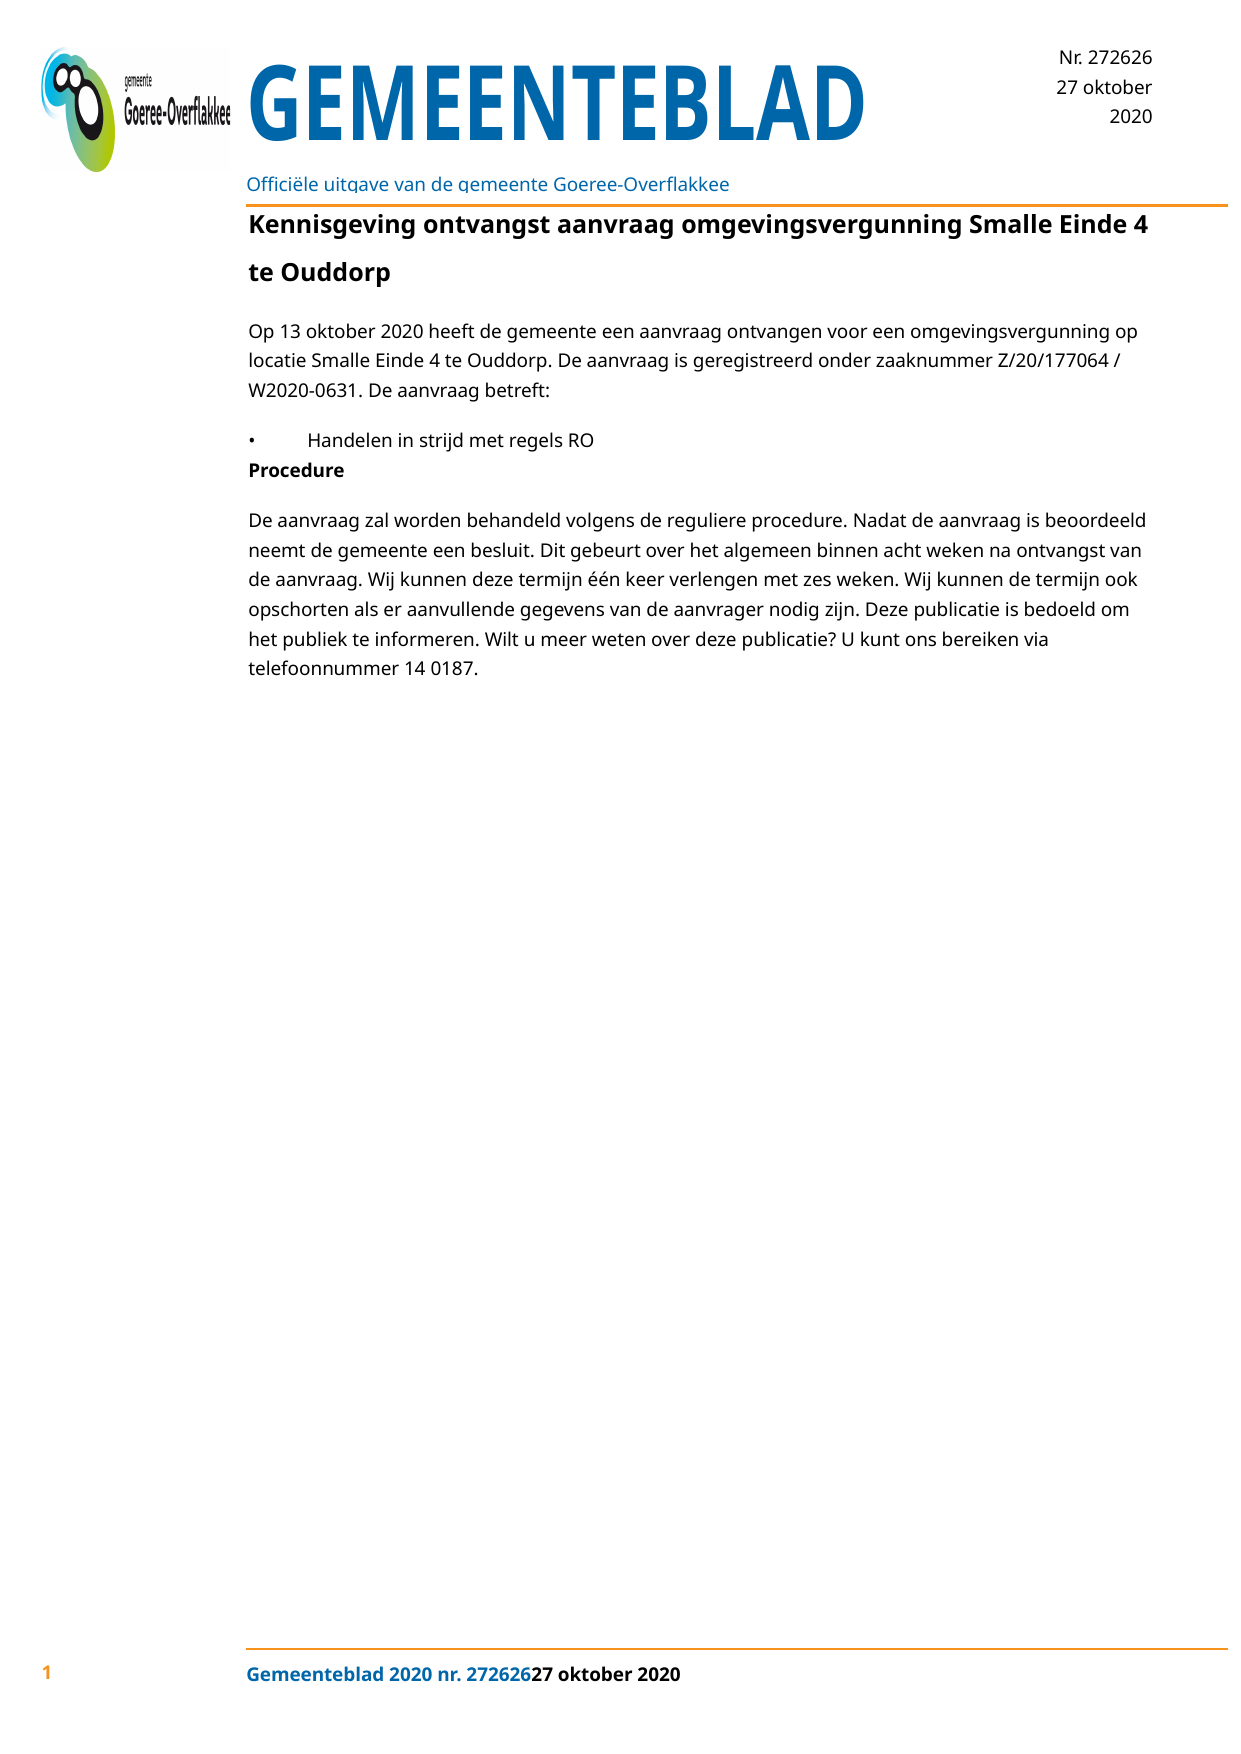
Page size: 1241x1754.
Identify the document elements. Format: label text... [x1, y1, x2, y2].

picture [41, 47, 231, 172]
text Kennisgeving ontvangst aanvraag omgevingsvergunning Smalle Einde 4 te Ouddorp [248, 207, 1152, 288]
list Handelen in strijd met regels RO [248, 427, 1152, 453]
text Op 13 oktober 2020 heeft de gemeente een aanvraag ontvangen voor een omgevingsvergunning op locatie Smalle Einde 4 te Ouddorp. De aanvraag is geregistreerd onder zaaknummer Z/20/177064 / W2020-0631. De aanvraag betreft: [248, 318, 1152, 403]
text De aanvraag zal worden behandeld volgens de reguliere procedure. Nadat de aanvraag is beoordeeld neemt de gemeente een besluit. Dit gebeurt over het algemeen binnen acht weken na ontvangst van de aanvraag. Wij kunnen deze termijn één keer verlengen met zes weken. Wij kunnen de termijn ook opschorten als er aanvullende gegevens van de aanvrager nodig zijn. Deze publicatie is bedoeld om het publiek te informeren. Wilt u meer weten over deze publicatie? U kunt ons bereiken via telefoonnummer 14 0187. [248, 507, 1152, 681]
text Procedure [248, 457, 1152, 483]
